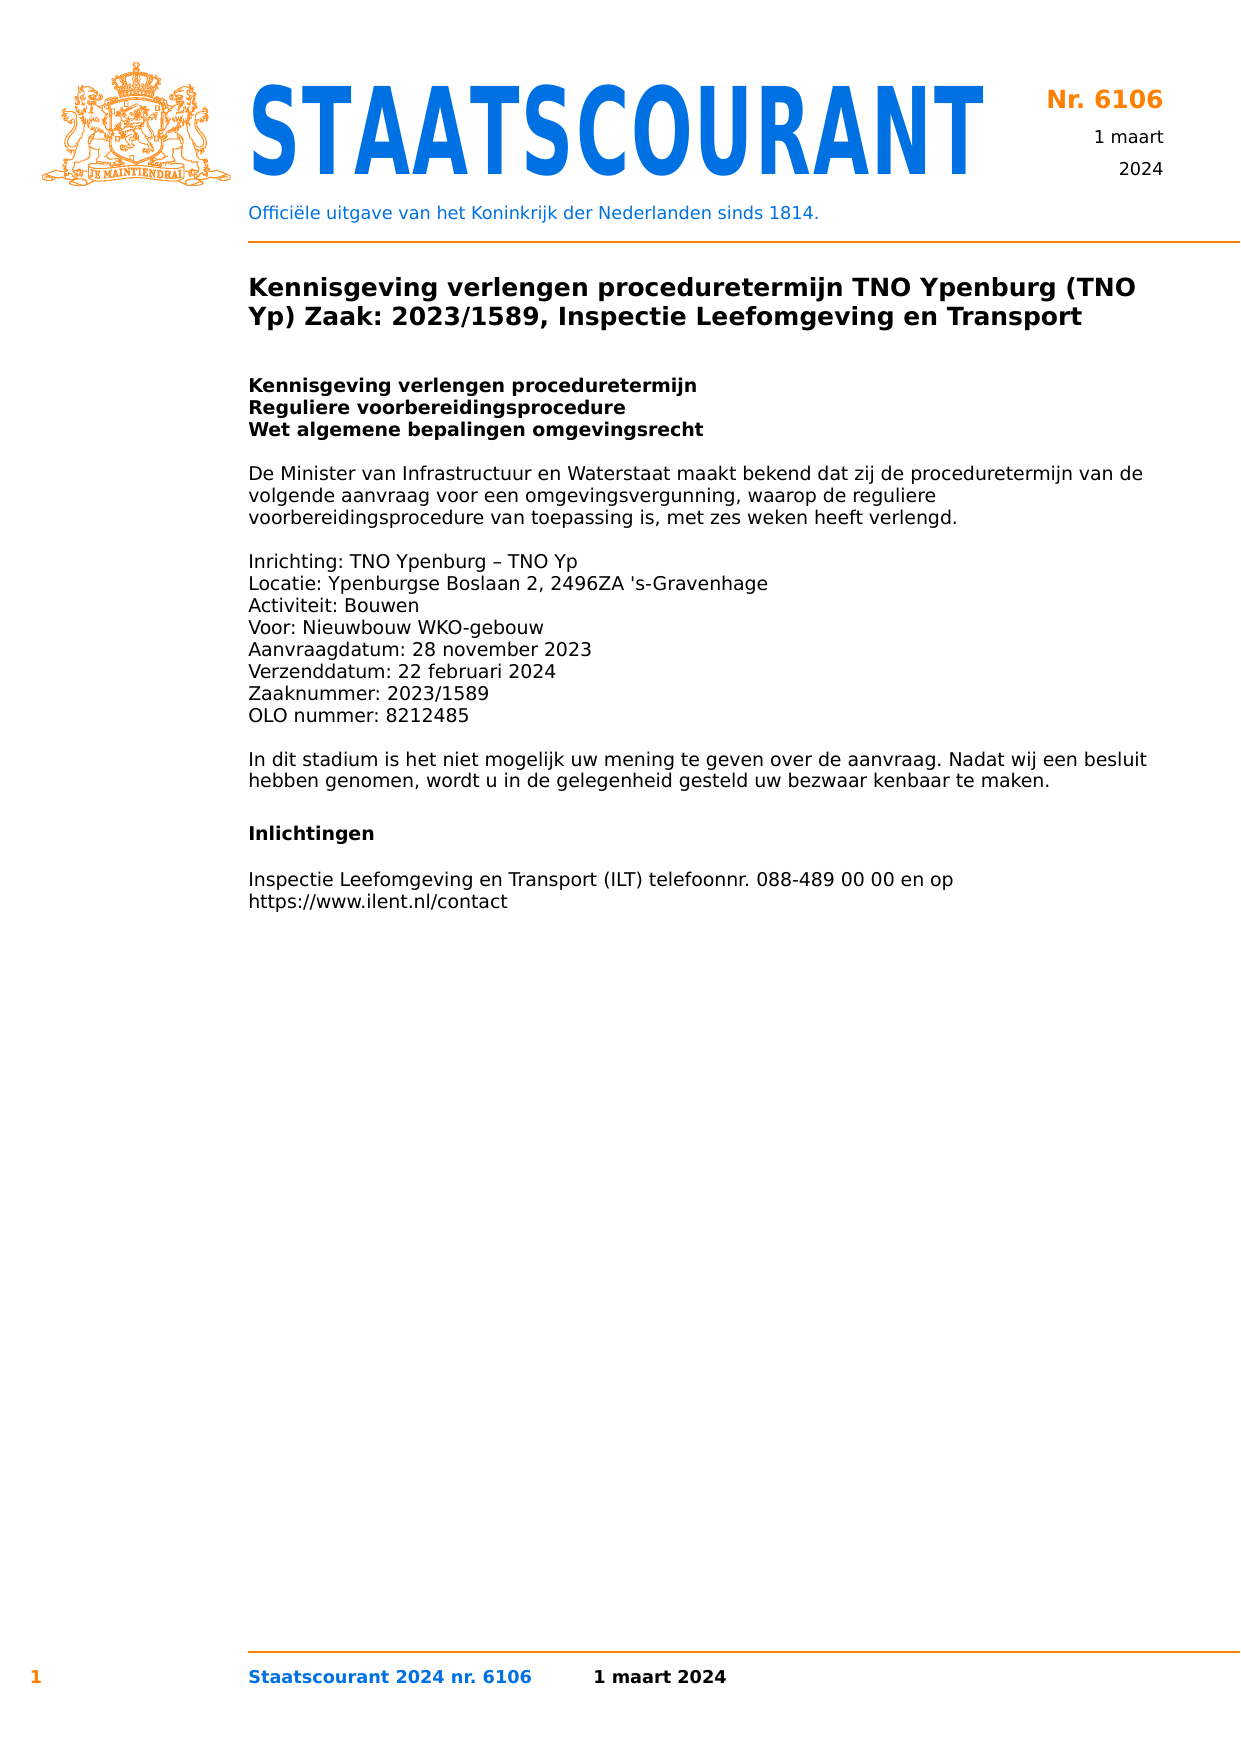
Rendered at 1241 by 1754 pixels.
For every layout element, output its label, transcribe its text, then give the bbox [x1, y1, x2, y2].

text Aanvraagdatum: 28 november 2023 [248, 639, 1163, 661]
table_cell 2024 [998, 153, 1240, 203]
text In dit stadium is het niet mogelijk uw mening te geven over de aanvraag. Nadat wij een besluit hebben genomen, wordt u in de gelegenheid gesteld uw bezwaar kenbaar te maken. [248, 748, 1163, 792]
text Locatie: Ypenburgse Boslaan 2, 2496ZA 's-Gravenhage [248, 573, 1163, 595]
table_header Nr. 6106 [998, 62, 1240, 121]
text Kennisgeving verlengen proceduretermijn [248, 375, 1163, 397]
text Inspectie Leefomgeving en Transport (ILT) telefoonnr. 088-489 00 00 en op https://www.ilent.nl/contact [248, 869, 1163, 913]
text De Minister van Infrastructuur en Waterstaat maakt bekend dat zij de proceduretermijn van de volgende aanvraag voor een omgevingsvergunning, waarop de reguliere voorbereidingsprocedure van toepassing is, met zes weken heeft verlengd. [248, 463, 1163, 529]
table_cell 1 maart [998, 121, 1240, 153]
picture [41, 62, 231, 186]
table_cell Officiële uitgave van het Koninkrijk der Nederlanden sinds 1814. [248, 203, 1240, 241]
text Verzenddatum: 22 februari 2024 [248, 661, 1163, 683]
text Wet algemene bepalingen omgevingsrecht [248, 419, 1163, 441]
text Reguliere voorbereidingsprocedure [248, 397, 1163, 419]
table_header [25, 62, 248, 241]
subtitle Inlichtingen [248, 822, 1163, 844]
text OLO nummer: 8212485 [248, 704, 1163, 727]
text Activiteit: Bouwen [248, 595, 1163, 617]
text Voor: Nieuwbouw WKO-gebouw [248, 617, 1163, 639]
subtitle Kennisgeving verlengen proceduretermijn TNO Ypenburg (TNO Yp) Zaak: 2023/1589, Inspectie Leefomgeving en Transport [248, 273, 1163, 331]
text Zaaknummer: 2023/1589 [248, 683, 1163, 704]
table_header STAATSCOURANT [248, 62, 998, 203]
text Inrichting: TNO Ypenburg – TNO Yp [248, 551, 1163, 573]
